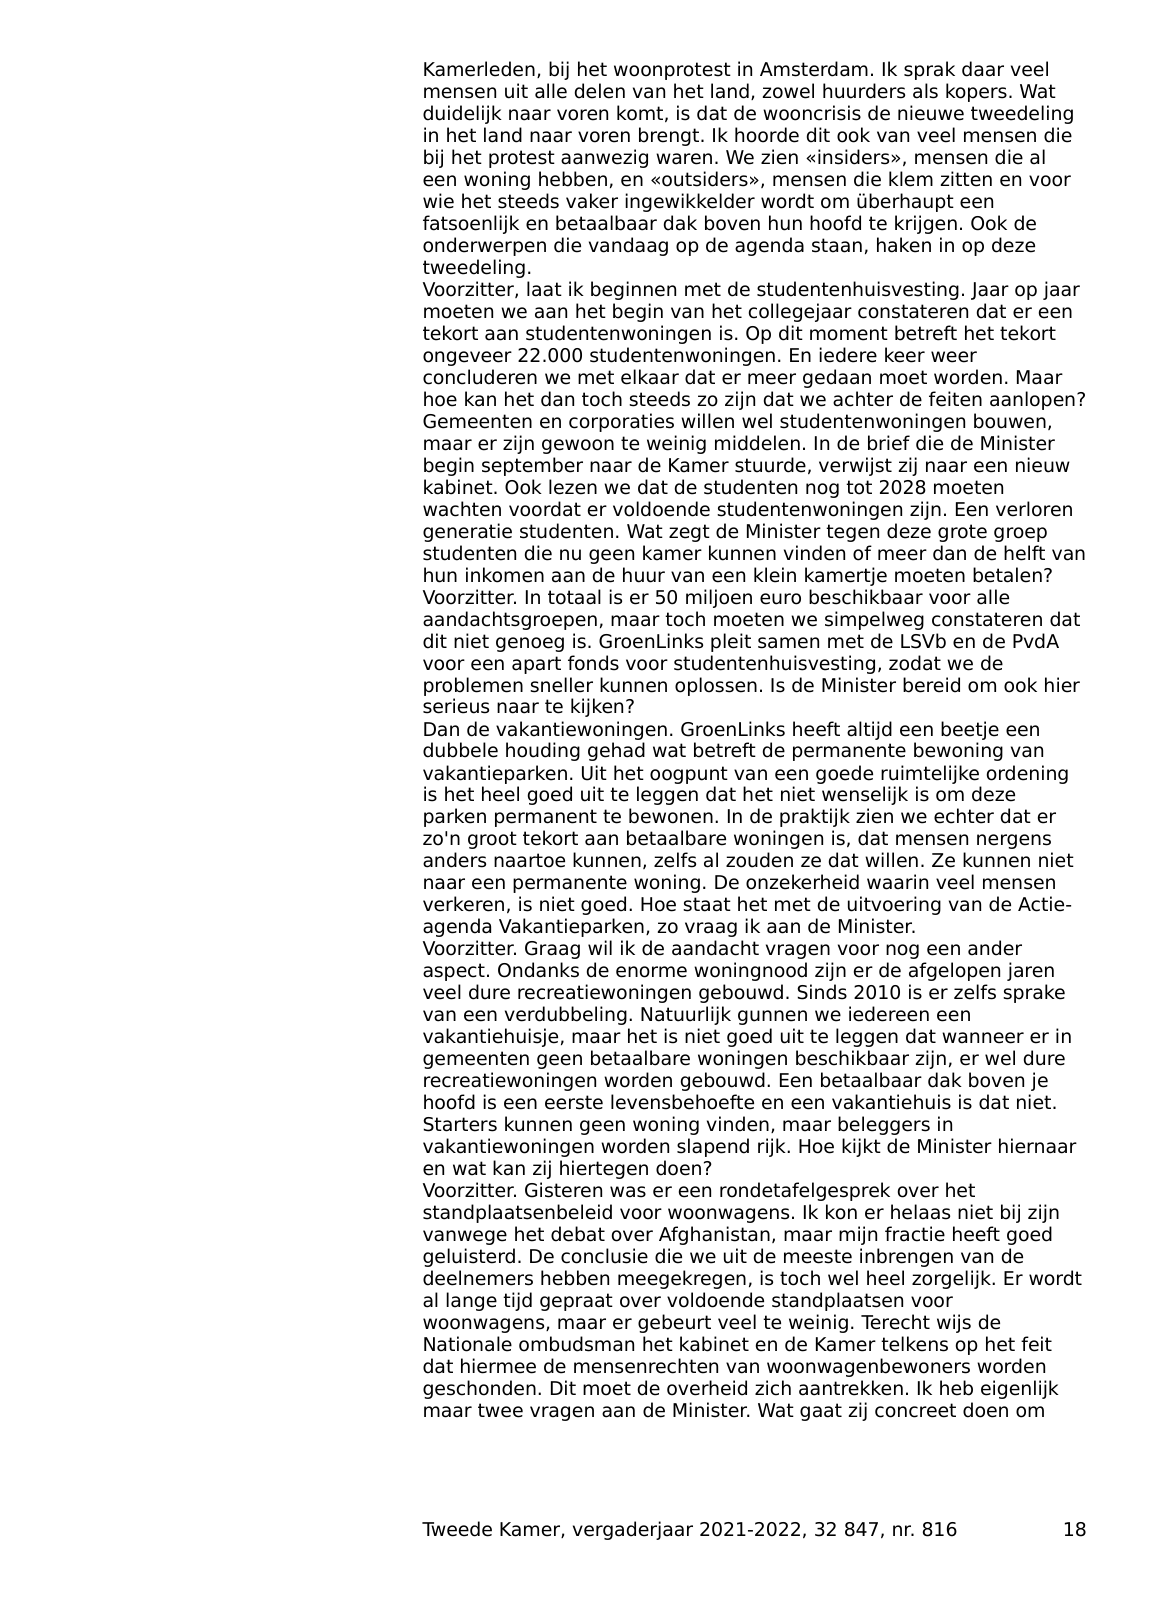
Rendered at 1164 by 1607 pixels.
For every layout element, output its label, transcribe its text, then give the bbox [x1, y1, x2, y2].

text Voorzitter. In totaal is er 50 miljoen euro beschikbaar voor alle aandachtsgroepen, maar toch moeten we simpelweg constateren dat dit niet genoeg is. GroenLinks pleit samen met de LSVb en de PvdA voor een apart fonds voor studentenhuisvesting, zodat we de problemen sneller kunnen oplossen. Is de Minister bereid om ook hier serieus naar te kijken? [422, 587, 1087, 718]
text Voorzitter. Graag wil ik de aandacht vragen voor nog een ander aspect. Ondanks de enorme woningnood zijn er de afgelopen jaren veel dure recreatiewoningen gebouwd. Sinds 2010 is er zelfs sprake van een verdubbeling. Natuurlijk gunnen we iedereen een vakantiehuisje, maar het is niet goed uit te leggen dat wanneer er in gemeenten geen betaalbare woningen beschikbaar zijn, er wel dure recreatiewoningen worden gebouwd. Een betaalbaar dak boven je hoofd is een eerste levensbehoefte en een vakantiehuis is dat niet. Starters kunnen geen woning vinden, maar beleggers in vakantiewoningen worden slapend rijk. Hoe kijkt de Minister hiernaar en wat kan zij hiertegen doen? [422, 938, 1087, 1180]
text Voorzitter, laat ik beginnen met de studentenhuisvesting. Jaar op jaar moeten we aan het begin van het collegejaar constateren dat er een tekort aan studentenwoningen is. Op dit moment betreft het tekort ongeveer 22.000 studentenwoningen. En iedere keer weer concluderen we met elkaar dat er meer gedaan moet worden. Maar hoe kan het dan toch steeds zo zijn dat we achter de feiten aanlopen? Gemeenten en corporaties willen wel studentenwoningen bouwen, maar er zijn gewoon te weinig middelen. In de brief die de Minister begin september naar de Kamer stuurde, verwijst zij naar een nieuw kabinet. Ook lezen we dat de studenten nog tot 2028 moeten wachten voordat er voldoende studentenwoningen zijn. Een verloren generatie studenten. Wat zegt de Minister tegen deze grote groep studenten die nu geen kamer kunnen vinden of meer dan de helft van hun inkomen aan de huur van een klein kamertje moeten betalen? [422, 279, 1087, 587]
text Kamerleden, bij het woonprotest in Amsterdam. Ik sprak daar veel mensen uit alle delen van het land, zowel huurders als kopers. Wat duidelijk naar voren komt, is dat de wooncrisis de nieuwe tweedeling in het land naar voren brengt. Ik hoorde dit ook van veel mensen die bij het protest aanwezig waren. We zien «insiders», mensen die al een woning hebben, en «outsiders», mensen die klem zitten en voor wie het steeds vaker ingewikkelder wordt om überhaupt een fatsoenlijk en betaalbaar dak boven hun hoofd te krijgen. Ook de onderwerpen die vandaag op de agenda staan, haken in op deze tweedeling. [422, 59, 1087, 279]
text Dan de vakantiewoningen. GroenLinks heeft altijd een beetje een dubbele houding gehad wat betreft de permanente bewoning van vakantieparken. Uit het oogpunt van een goede ruimtelijke ordening is het heel goed uit te leggen dat het niet wenselijk is om deze parken permanent te bewonen. In de praktijk zien we echter dat er zo'n groot tekort aan betaalbare woningen is, dat mensen nergens anders naartoe kunnen, zelfs al zouden ze dat willen. Ze kunnen niet naar een permanente woning. De onzekerheid waarin veel mensen verkeren, is niet goed. Hoe staat het met de uitvoering van de Actie-agenda Vakantieparken, zo vraag ik aan de Minister. [422, 718, 1087, 938]
text Voorzitter. Gisteren was er een rondetafelgesprek over het standplaatsenbeleid voor woonwagens. Ik kon er helaas niet bij zijn vanwege het debat over Afghanistan, maar mijn fractie heeft goed geluisterd. De conclusie die we uit de meeste inbrengen van de deelnemers hebben meegekregen, is toch wel heel zorgelijk. Er wordt al lange tijd gepraat over voldoende standplaatsen voor woonwagens, maar er gebeurt veel te weinig. Terecht wijs de Nationale ombudsman het kabinet en de Kamer telkens op het feit dat hiermee de mensenrechten van woonwagenbewoners worden geschonden. Dit moet de overheid zich aantrekken. Ik heb eigenlijk maar twee vragen aan de Minister. Wat gaat zij concreet doen om [422, 1180, 1087, 1422]
